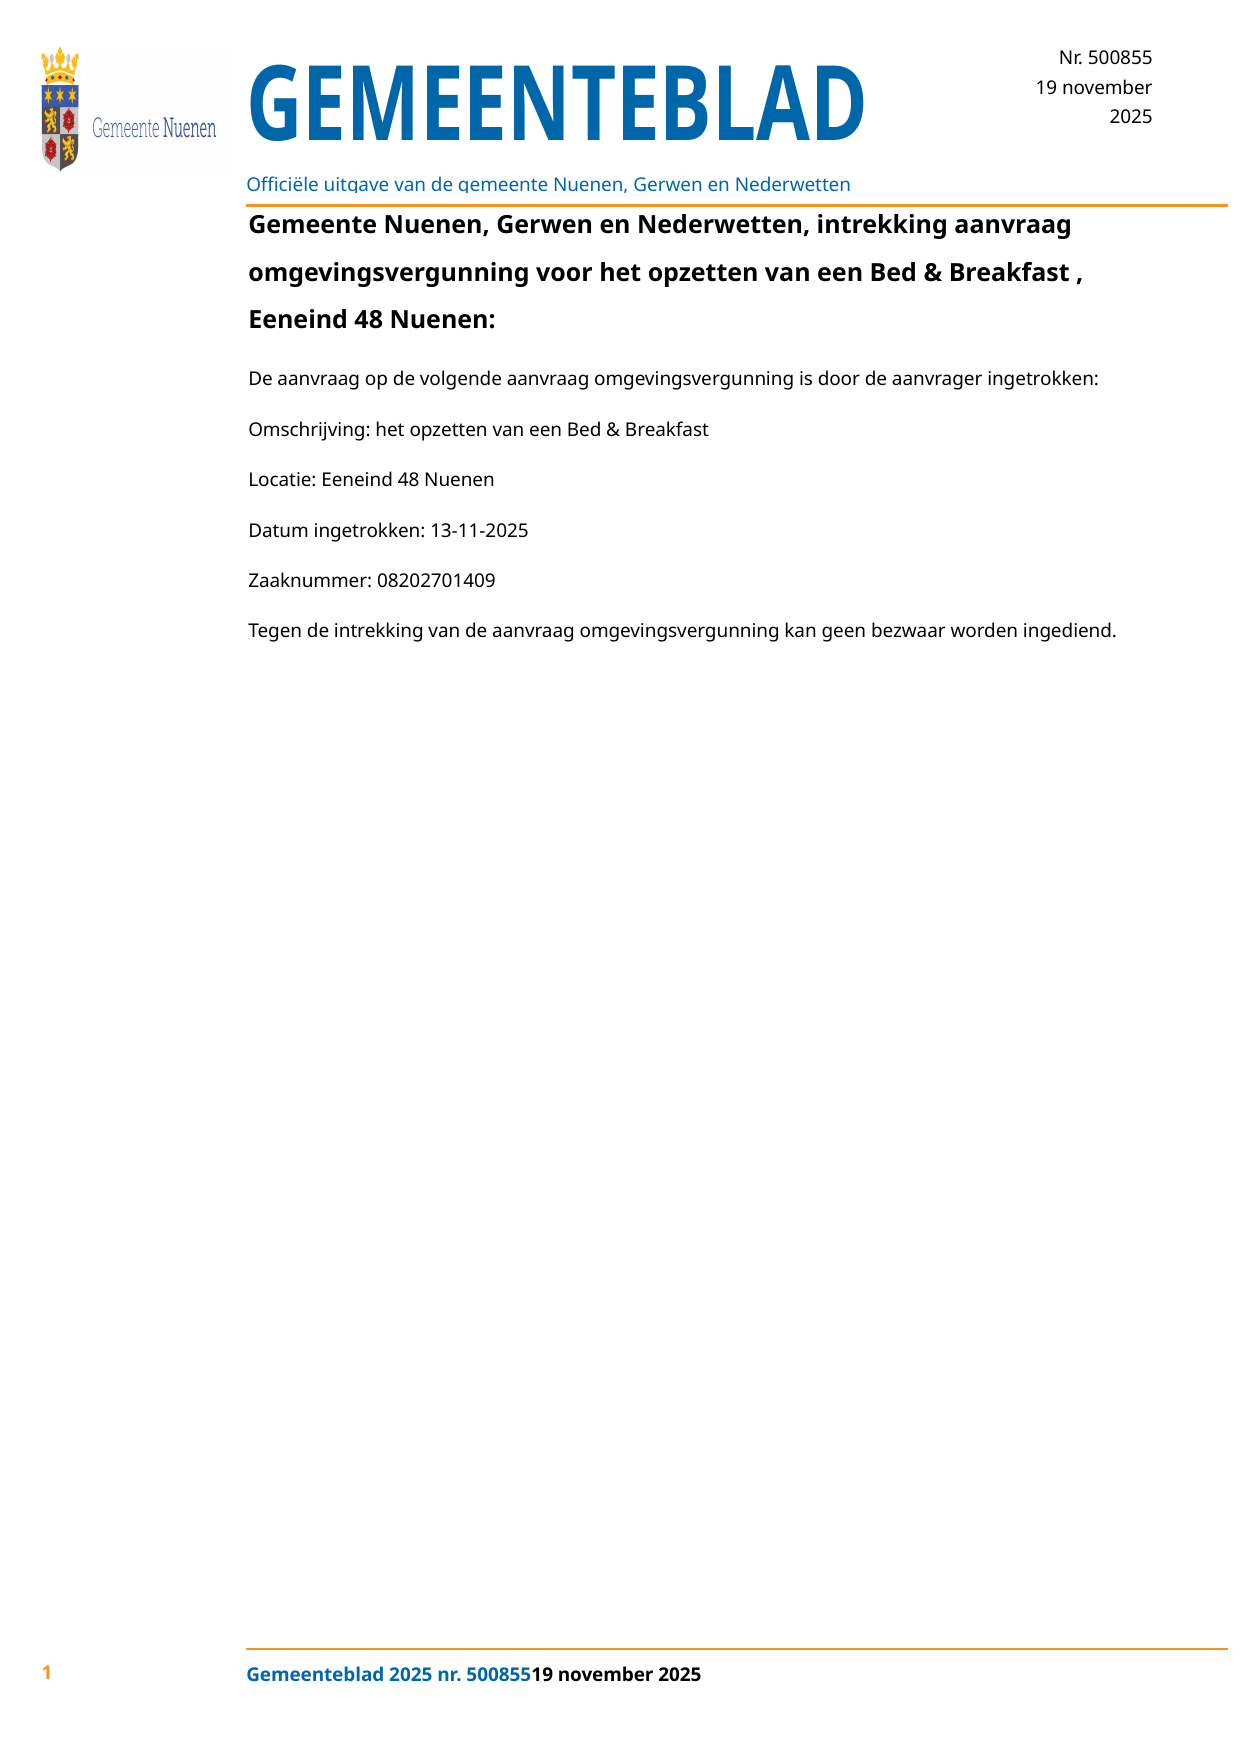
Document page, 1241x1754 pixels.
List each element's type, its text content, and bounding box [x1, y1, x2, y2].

text Gemeente Nuenen, Gerwen en Nederwetten, intrekking aanvraag omgevingsvergunning voor het opzetten van een Bed & Breakfast , Eeneind 48 Nuenen: [248, 207, 1152, 336]
picture [41, 47, 231, 172]
text Datum ingetrokken: 13-11-2025 [248, 517, 1152, 542]
text Zaaknummer: 08202701409 [248, 567, 1152, 593]
text Locatie: Eeneind 48 Nuenen [248, 466, 1152, 492]
text De aanvraag op de volgende aanvraag omgevingsvergunning is door de aanvrager ingetrokken: [248, 366, 1152, 391]
text Tegen de intrekking van de aanvraag omgevingsvergunning kan geen bezwaar worden ingediend. [248, 618, 1152, 643]
text Omschrijving: het opzetten van een Bed & Breakfast [248, 416, 1152, 442]
